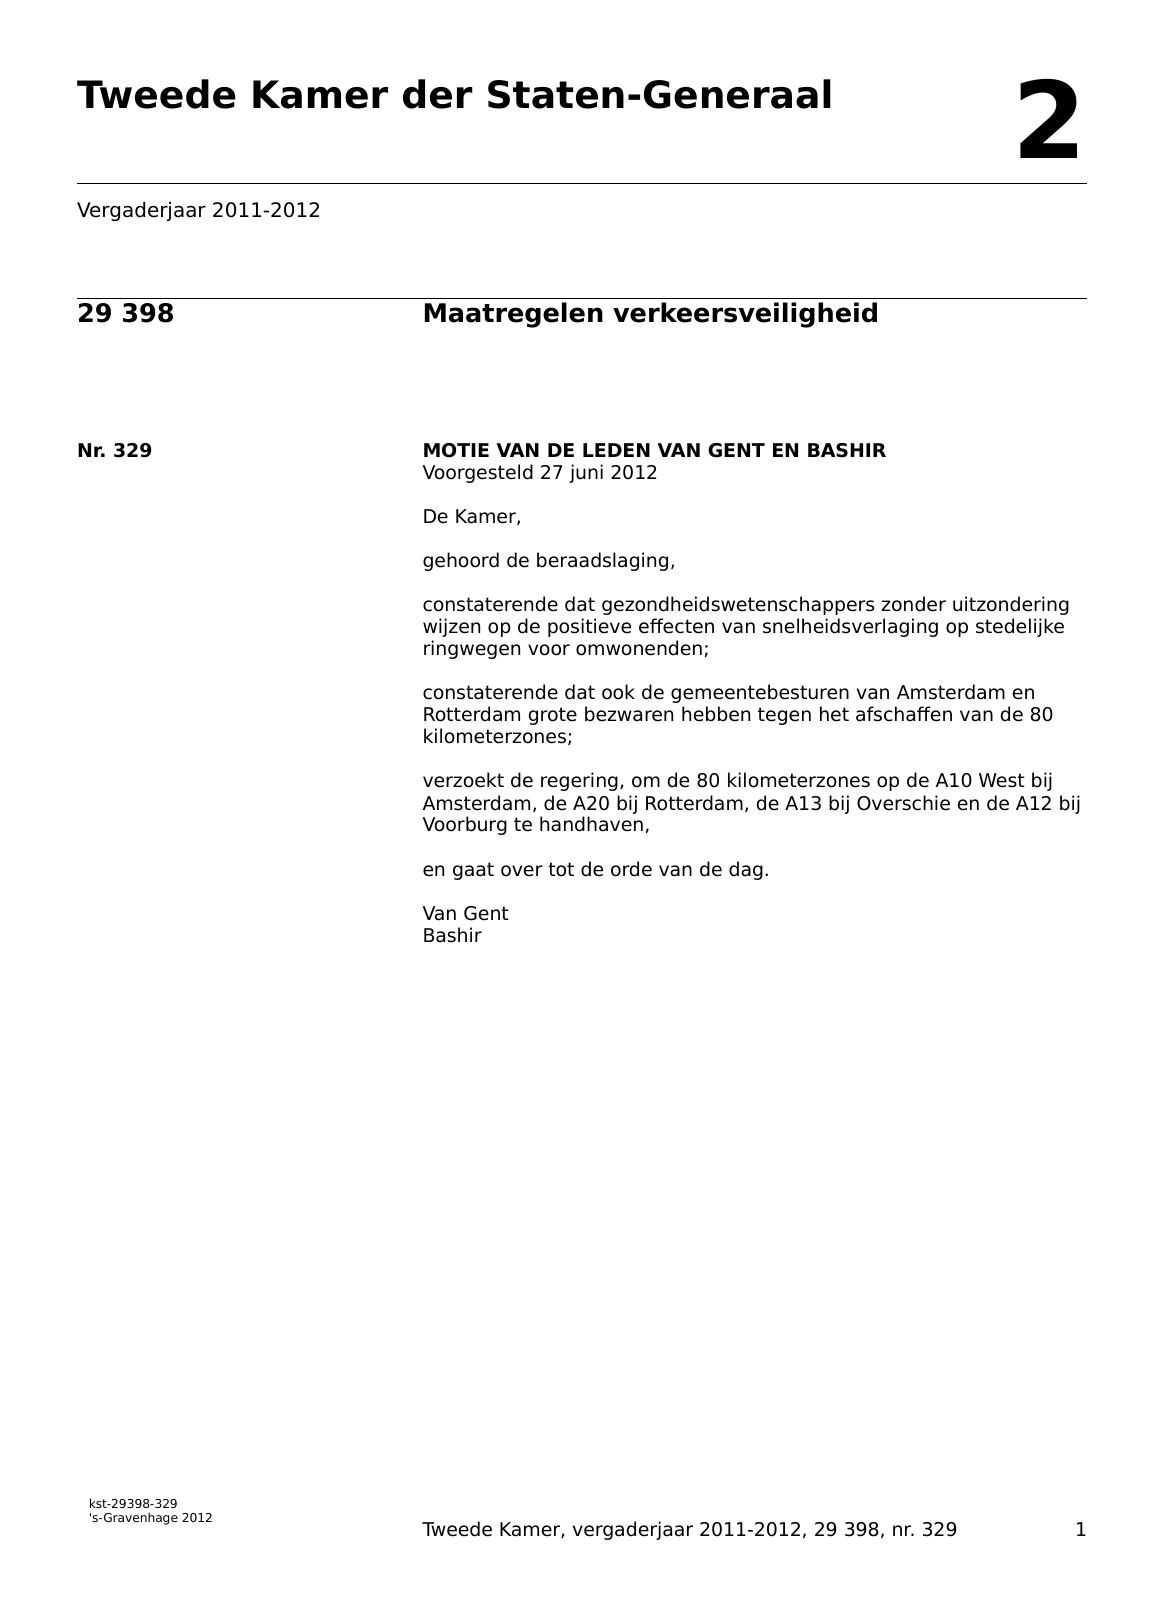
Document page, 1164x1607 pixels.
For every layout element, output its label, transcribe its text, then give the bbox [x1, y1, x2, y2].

text kst-29398-329 [88, 1497, 323, 1511]
text 's-Gravenhage 2012 [88, 1511, 323, 1525]
text Bashir [422, 925, 1087, 947]
text Van Gent [422, 903, 1087, 925]
text verzoekt de regering, om de 80 kilometerzones op de A10 West bij Amsterdam, de A20 bij Rotterdam, de A13 bij Overschie en de A12 bij Voorburg te handhaven, [422, 770, 1087, 836]
text De Kamer, [422, 506, 1087, 528]
subtitle 29 398 Maatregelen verkeersveiligheid [77, 299, 1087, 329]
text constaterende dat gezondheidswetenschappers zonder uitzondering wijzen op de positieve effecten van snelheidsverlaging op stedelijke ringwegen voor omwonenden; [422, 594, 1087, 660]
subtitle Nr. 329 MOTIE VAN DE LEDEN VAN GENT EN BASHIR [77, 440, 1087, 462]
table_header 2 [886, 59, 1087, 183]
table_cell Vergaderjaar 2011-2012 [77, 184, 1087, 298]
text gehoord de beraadslaging, [422, 550, 1087, 572]
text en gaat over tot de orde van de dag. [422, 858, 1087, 881]
table_header Tweede Kamer der Staten-Generaal [77, 59, 886, 183]
text constaterende dat ook de gemeentebesturen van Amsterdam en Rotterdam grote bezwaren hebben tegen het afschaffen van de 80 kilometerzones; [422, 682, 1087, 748]
text Voorgesteld 27 juni 2012 [422, 462, 1087, 484]
